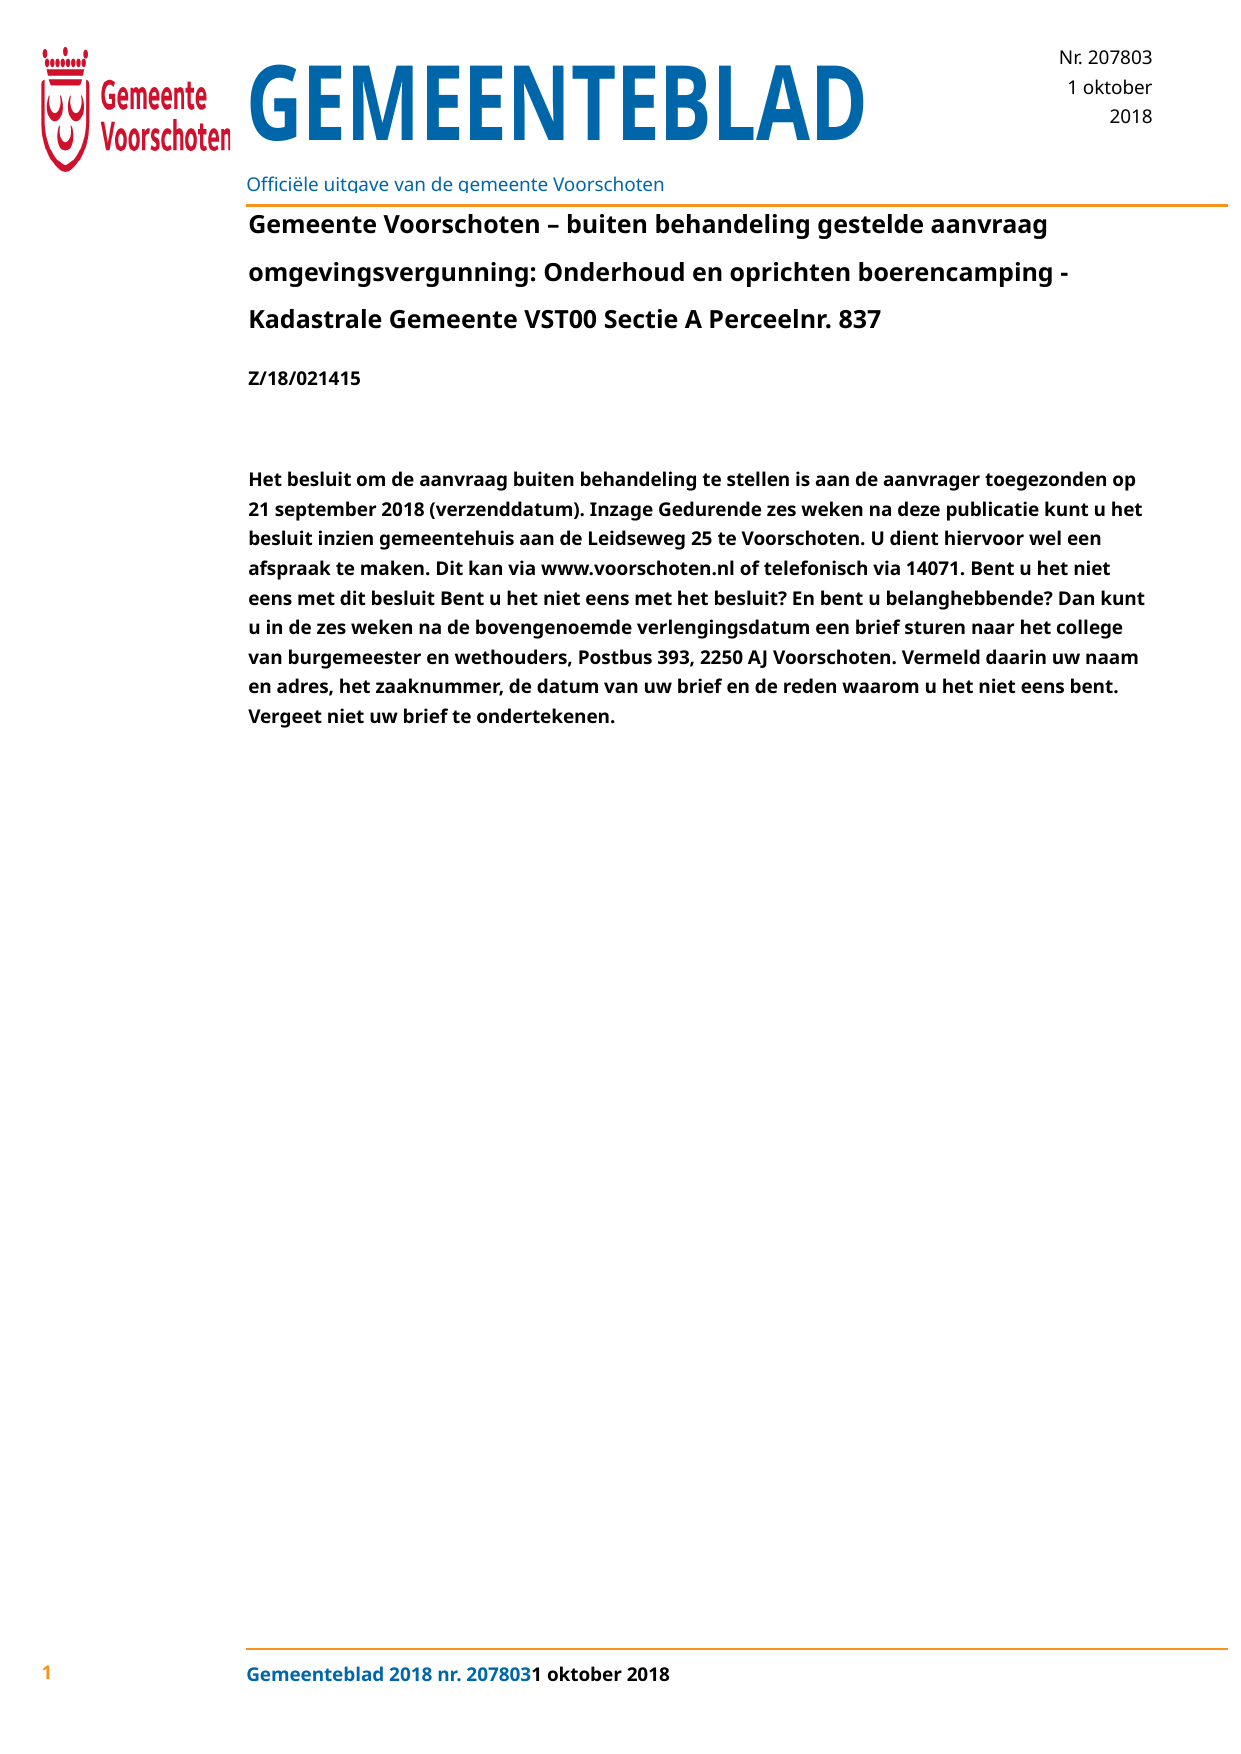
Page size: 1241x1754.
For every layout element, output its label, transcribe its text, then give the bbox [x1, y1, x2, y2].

text Gemeente Voorschoten – buiten behandeling gestelde aanvraag omgevingsvergunning: Onderhoud en oprichten boerencamping - Kadastrale Gemeente VST00 Sectie A Perceelnr. 837 [248, 207, 1152, 336]
text Het besluit om de aanvraag buiten behandeling te stellen is aan de aanvrager toegezonden op 21 september 2018 (verzenddatum). Inzage Gedurende zes weken na deze publicatie kunt u het besluit inzien gemeentehuis aan de Leidseweg 25 te Voorschoten. U dient hiervoor wel een afspraak te maken. Dit kan via www.voorschoten.nl of telefonisch via 14071. Bent u het niet eens met dit besluit Bent u het niet eens met het besluit? En bent u belanghebbende? Dan kunt u in de zes weken na de bovengenoemde verlengingsdatum een brief sturen naar het college van burgemeester en wethouders, Postbus 393, 2250 AJ Voorschoten. Vermeld daarin uw naam en adres, het zaaknummer, de datum van uw brief en de reden waarom u het niet eens bent. Vergeet niet uw brief te ondertekenen. [248, 466, 1152, 729]
text Z/18/021415 [248, 366, 1152, 391]
picture [41, 47, 231, 172]
